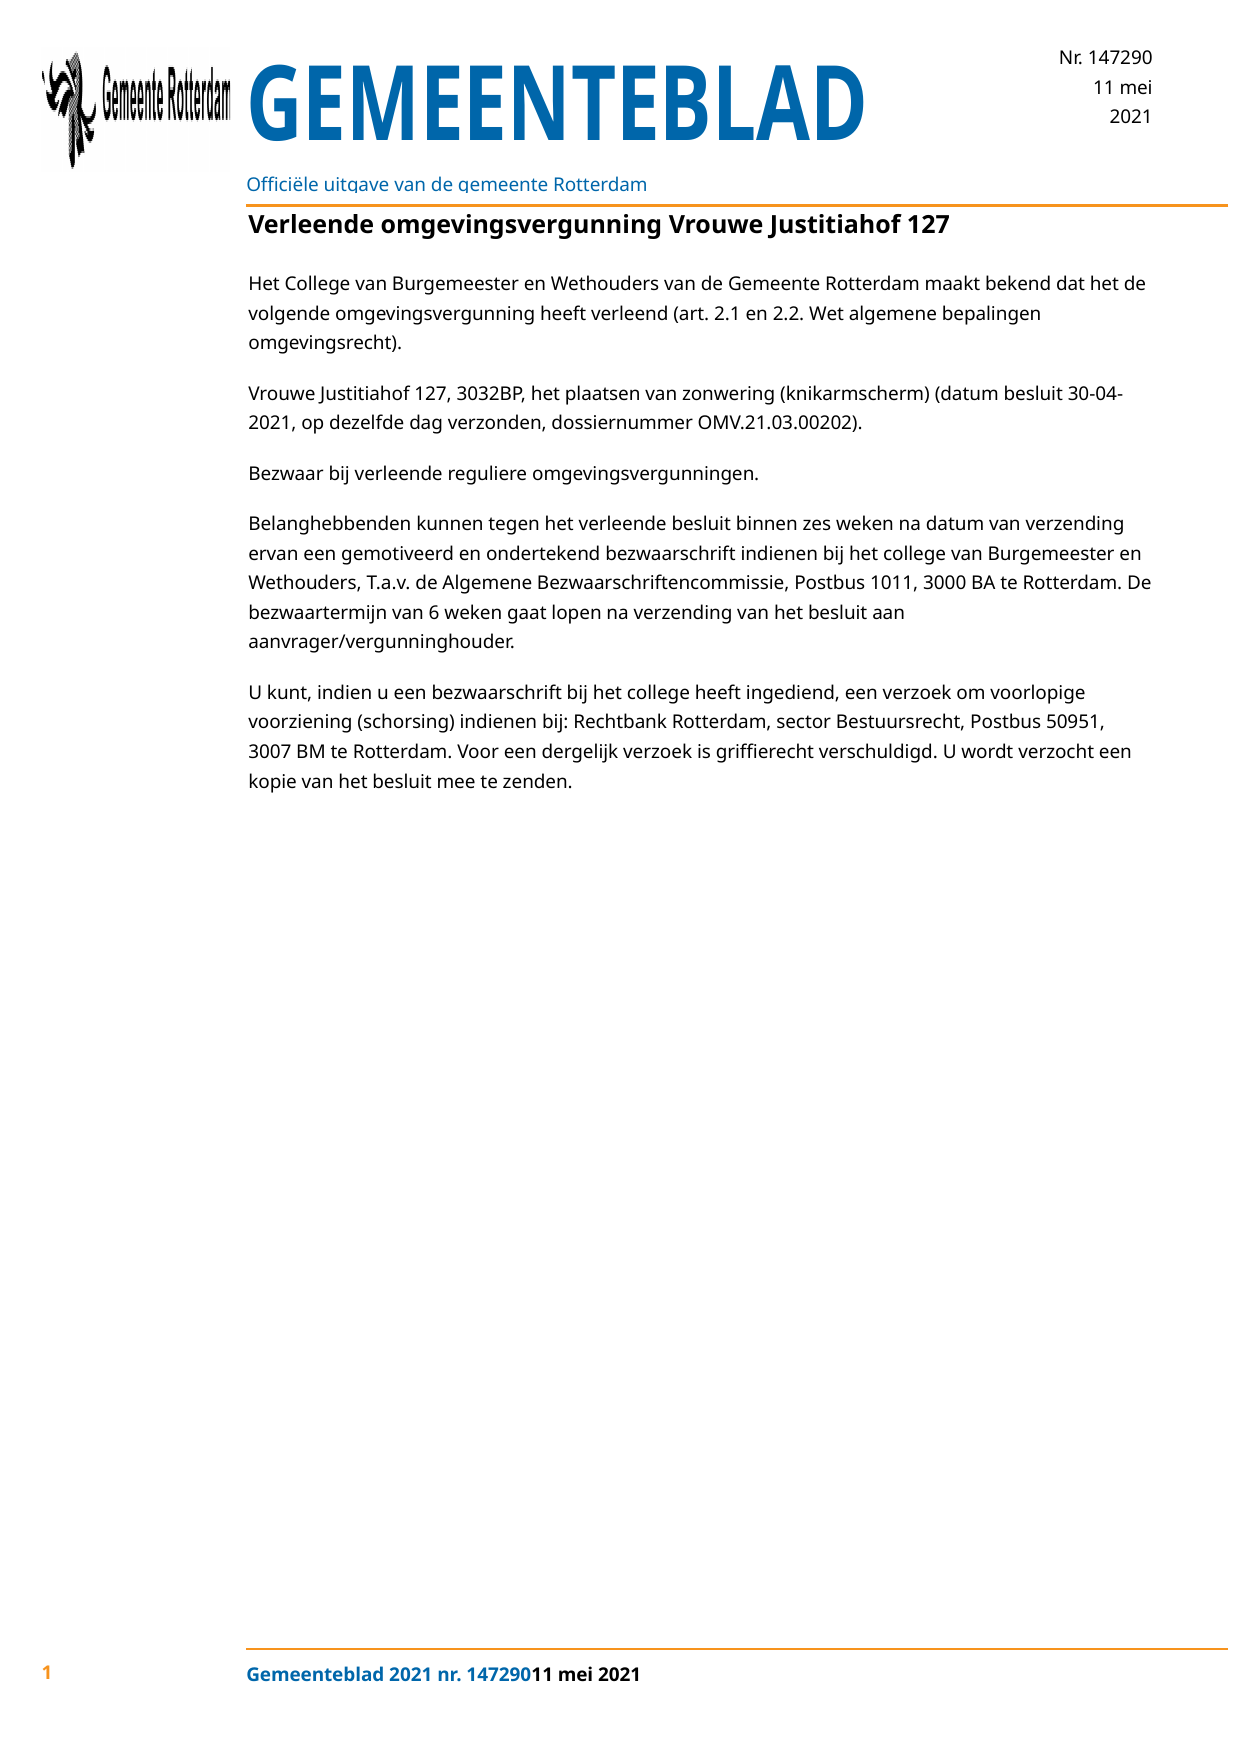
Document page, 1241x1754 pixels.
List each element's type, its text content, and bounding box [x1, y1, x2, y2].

text Verleende omgevingsvergunning Vrouwe Justitiahof 127 [248, 207, 1152, 241]
text U kunt, indien u een bezwaarschrift bij het college heeft ingediend, een verzoek om voorlopige voorziening (schorsing) indienen bij: Rechtbank Rotterdam, sector Bestuursrecht, Postbus 50951, 3007 BM te Rotterdam. Voor een dergelijk verzoek is griffierecht verschuldigd. U wordt verzocht een kopie van het besluit mee te zenden. [248, 679, 1152, 793]
text Bezwaar bij verleende reguliere omgevingsvergunningen. [248, 460, 1152, 486]
picture [41, 47, 231, 172]
text Belanghebbenden kunnen tegen het verleende besluit binnen zes weken na datum van verzending ervan een gemotiveerd en ondertekend bezwaarschrift indienen bij het college van Burgemeester en Wethouders, T.a.v. de Algemene Bezwaarschriftencommissie, Postbus 1011, 3000 BA te Rotterdam. De bezwaartermijn van 6 weken gaat lopen na verzending van het besluit aan aanvrager/vergunninghouder. [248, 510, 1152, 654]
text Het College van Burgemeester en Wethouders van de Gemeente Rotterdam maakt bekend dat het de volgende omgevingsvergunning heeft verleend (art. 2.1 en 2.2. Wet algemene bepalingen omgevingsrecht). [248, 270, 1152, 355]
text Vrouwe Justitiahof 127, 3032BP, het plaatsen van zonwering (knikarmscherm) (datum besluit 30-04-2021, op dezelfde dag verzonden, dossiernummer OMV.21.03.00202). [248, 380, 1152, 435]
